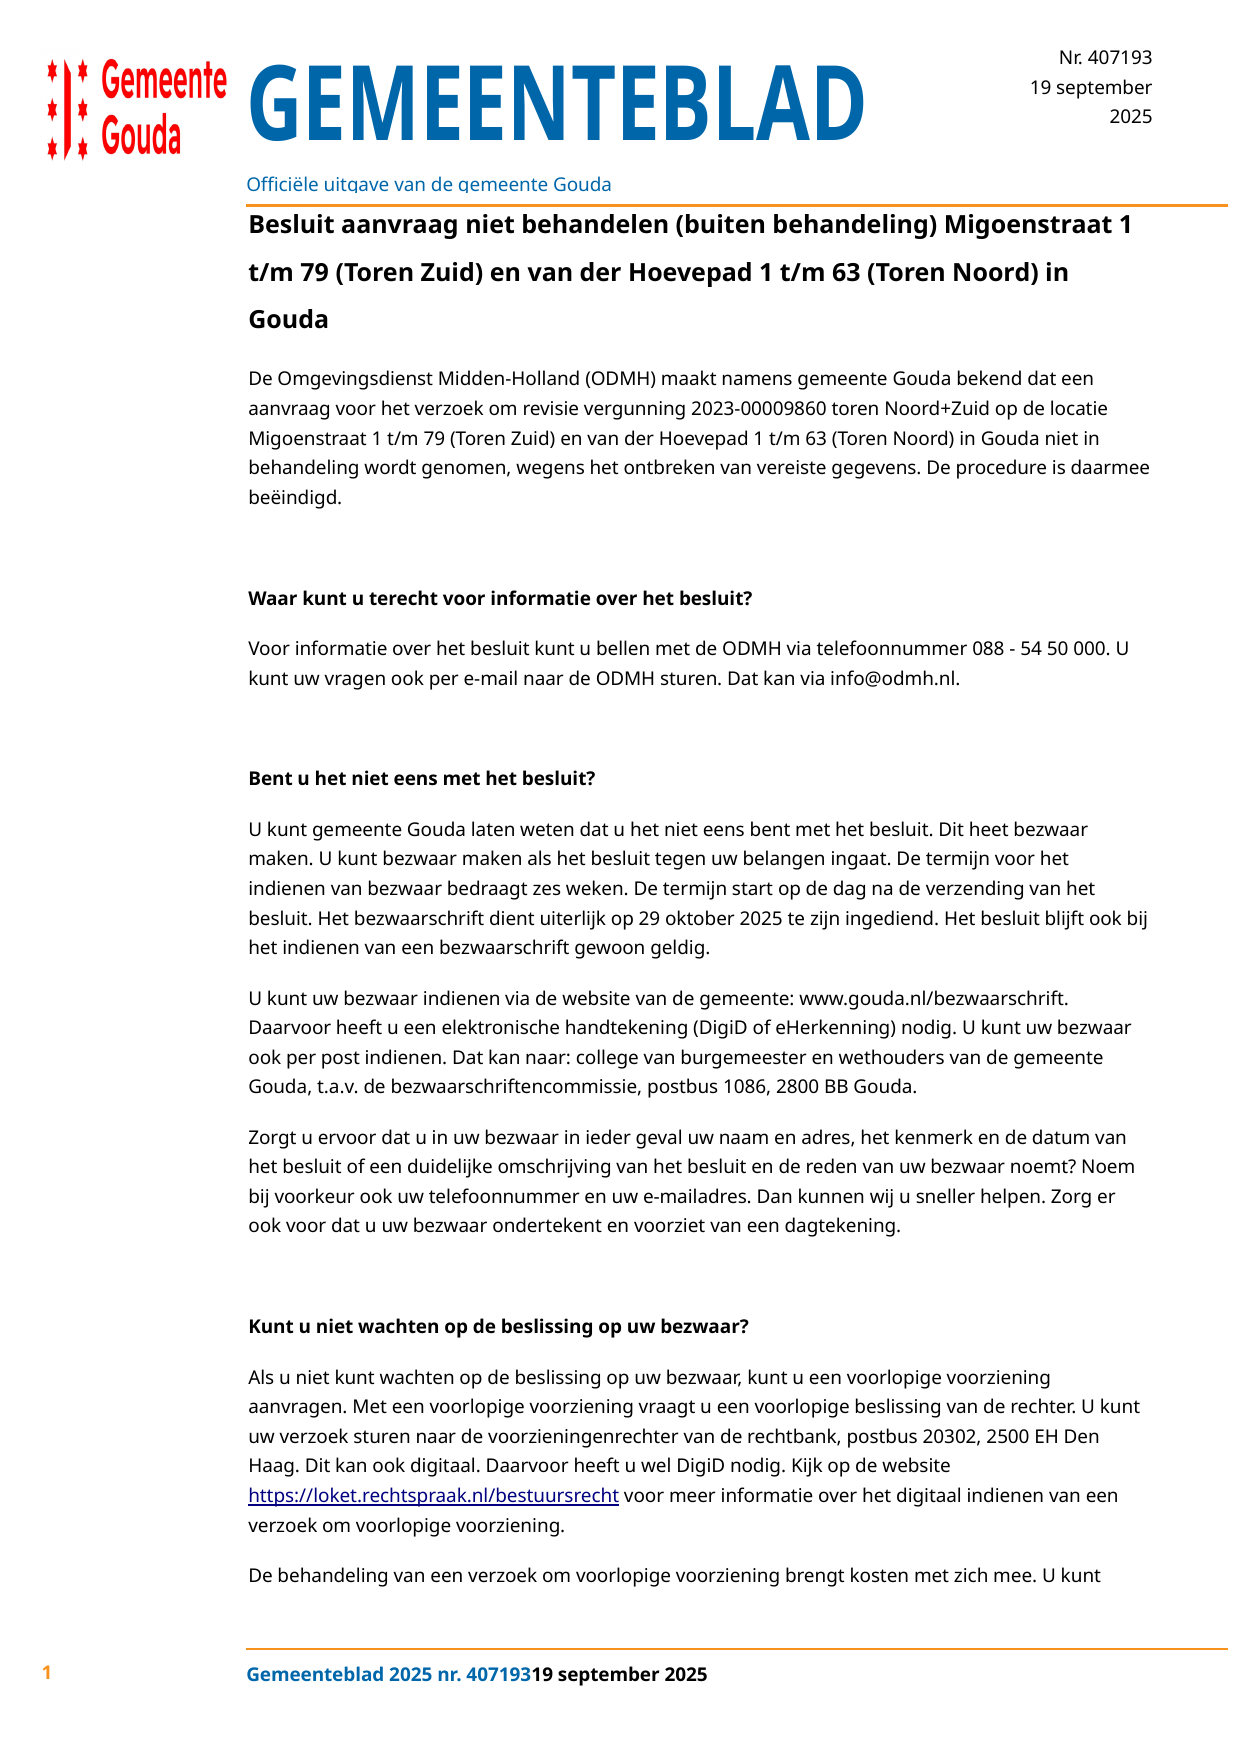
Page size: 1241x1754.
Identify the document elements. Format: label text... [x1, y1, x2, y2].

picture [41, 47, 231, 172]
text Als u niet kunt wachten op de beslissing op uw bezwaar, kunt u een voorlopige voorziening aanvragen. Met een voorlopige voorziening vraagt u een voorlopige beslissing van de rechter. U kunt uw verzoek sturen naar de voorzieningenrechter van de rechtbank, postbus 20302, 2500 EH Den Haag. Dit kan ook digitaal. Daarvoor heeft u wel DigiD nodig. Kijk op de website https://loket.rechtspraak.nl/bestuursrecht voor meer informatie over het digitaal indienen van een verzoek om voorlopige voorziening. [248, 1364, 1152, 1537]
text De behandeling van een verzoek om voorlopige voorziening brengt kosten met zich mee. U kunt [248, 1562, 1152, 1588]
text Waar kunt u terecht voor informatie over het besluit? [248, 585, 1152, 610]
text Bent u het niet eens met het besluit? [248, 766, 1152, 791]
text Besluit aanvraag niet behandelen (buiten behandeling) Migoenstraat 1 t/m 79 (Toren Zuid) en van der Hoevepad 1 t/m 63 (Toren Noord) in Gouda [248, 207, 1152, 336]
text Voor informatie over het besluit kunt u bellen met de ODMH via telefoonnummer 088 - 54 50 000. U kunt uw vragen ook per e-mail naar de ODMH sturen. Dat kan via info@odmh.nl. [248, 635, 1152, 690]
text Kunt u niet wachten op de beslissing op uw bezwaar? [248, 1313, 1152, 1339]
text Zorgt u ervoor dat u in uw bezwaar in ieder geval uw naam en adres, het kenmerk en de datum van het besluit of een duidelijke omschrijving van het besluit en de reden van uw bezwaar noemt? Noem bij voorkeur ook uw telefoonnummer en uw e-mailadres. Dan kunnen wij u sneller helpen. Zorg er ook voor dat u uw bezwaar ondertekent en voorziet van een dagtekening. [248, 1124, 1152, 1238]
text U kunt uw bezwaar indienen via de website van de gemeente: www.gouda.nl/bezwaarschrift. Daarvoor heeft u een elektronische handtekening (DigiD of eHerkenning) nodig. U kunt uw bezwaar ook per post indienen. Dat kan naar: college van burgemeester en wethouders van de gemeente Gouda, t.a.v. de bezwaarschriftencommissie, postbus 1086, 2800 BB Gouda. [248, 985, 1152, 1099]
text De Omgevingsdienst Midden-Holland (ODMH) maakt namens gemeente Gouda bekend dat een aanvraag voor het verzoek om revisie vergunning 2023-00009860 toren Noord+Zuid op de locatie Migoenstraat 1 t/m 79 (Toren Zuid) en van der Hoevepad 1 t/m 63 (Toren Noord) in Gouda niet in behandeling wordt genomen, wegens het ontbreken van vereiste gegevens. De procedure is daarmee beëindigd. [248, 366, 1152, 509]
text U kunt gemeente Gouda laten weten dat u het niet eens bent met het besluit. Dit heet bezwaar maken. U kunt bezwaar maken als het besluit tegen uw belangen ingaat. De termijn voor het indienen van bezwaar bedraagt zes weken. De termijn start op de dag na de verzending van het besluit. Het bezwaarschrift dient uiterlijk op 29 oktober 2025 te zijn ingediend. Het besluit blijft ook bij het indienen van een bezwaarschrift gewoon geldig. [248, 816, 1152, 960]
